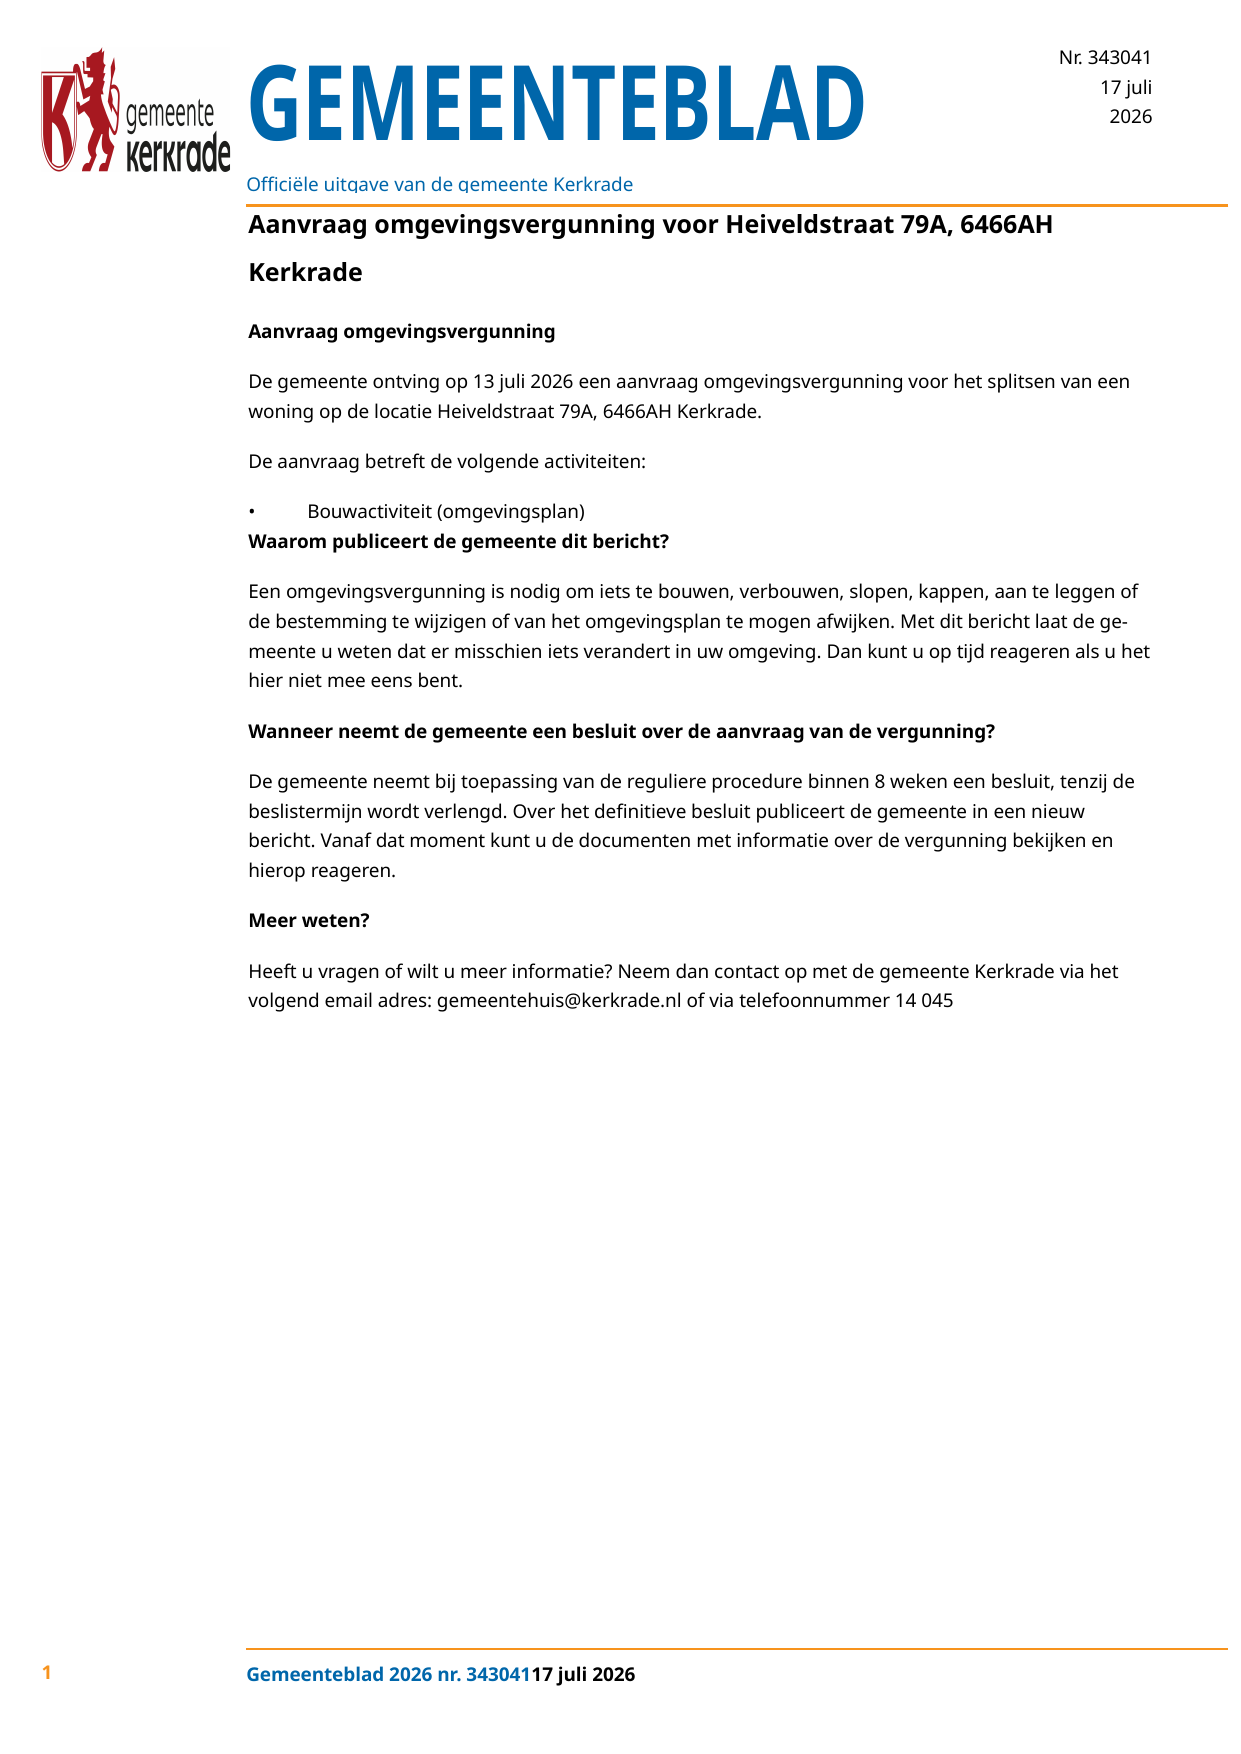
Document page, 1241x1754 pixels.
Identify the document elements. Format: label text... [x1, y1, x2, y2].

text Heeft u vragen of wilt u meer informatie? Neem dan contact op met de gemeente Kerkrade via het volgend email adres: gemeentehuis@kerkrade.nl of via telefoonnummer 14 045 [248, 958, 1152, 1013]
text Aanvraag omgevingsvergunning voor Heiveldstraat 79A, 6466AH Kerkrade [248, 207, 1152, 288]
text Een omgevingsvergunning is nodig om iets te bouwen, verbouwen, slopen, kappen, aan te leggen of de bestemming te wijzigen of van het omgevingsplan te mogen afwijken. Met dit bericht laat de ge- meente u weten dat er misschien iets verandert in uw omgeving. Dan kunt u op tijd reageren als u het hier niet mee eens bent. [248, 579, 1152, 693]
text De gemeente neemt bij toepassing van de reguliere procedure binnen 8 weken een besluit, tenzij de beslistermijn wordt verlengd. Over het definitieve besluit publiceert de gemeente in een nieuw bericht. Vanaf dat moment kunt u de documenten met informatie over de vergunning bekijken en hierop reageren. [248, 768, 1152, 883]
picture [41, 47, 231, 172]
text De aanvraag betreft de volgende activiteiten: [248, 448, 1152, 474]
text Meer weten? [248, 907, 1152, 933]
list Bouwactiviteit (omgevingsplan) [248, 499, 1152, 524]
text Waarom publiceert de gemeente dit bericht? [248, 528, 1152, 554]
text Aanvraag omgevingsvergunning [248, 318, 1152, 344]
text Wanneer neemt de gemeente een besluit over de aanvraag van de vergunning? [248, 718, 1152, 744]
text De gemeente ontving op 13 juli 2026 een aanvraag omgevingsvergunning voor het splitsen van een woning op de locatie Heiveldstraat 79A, 6466AH Kerkrade. [248, 368, 1152, 424]
